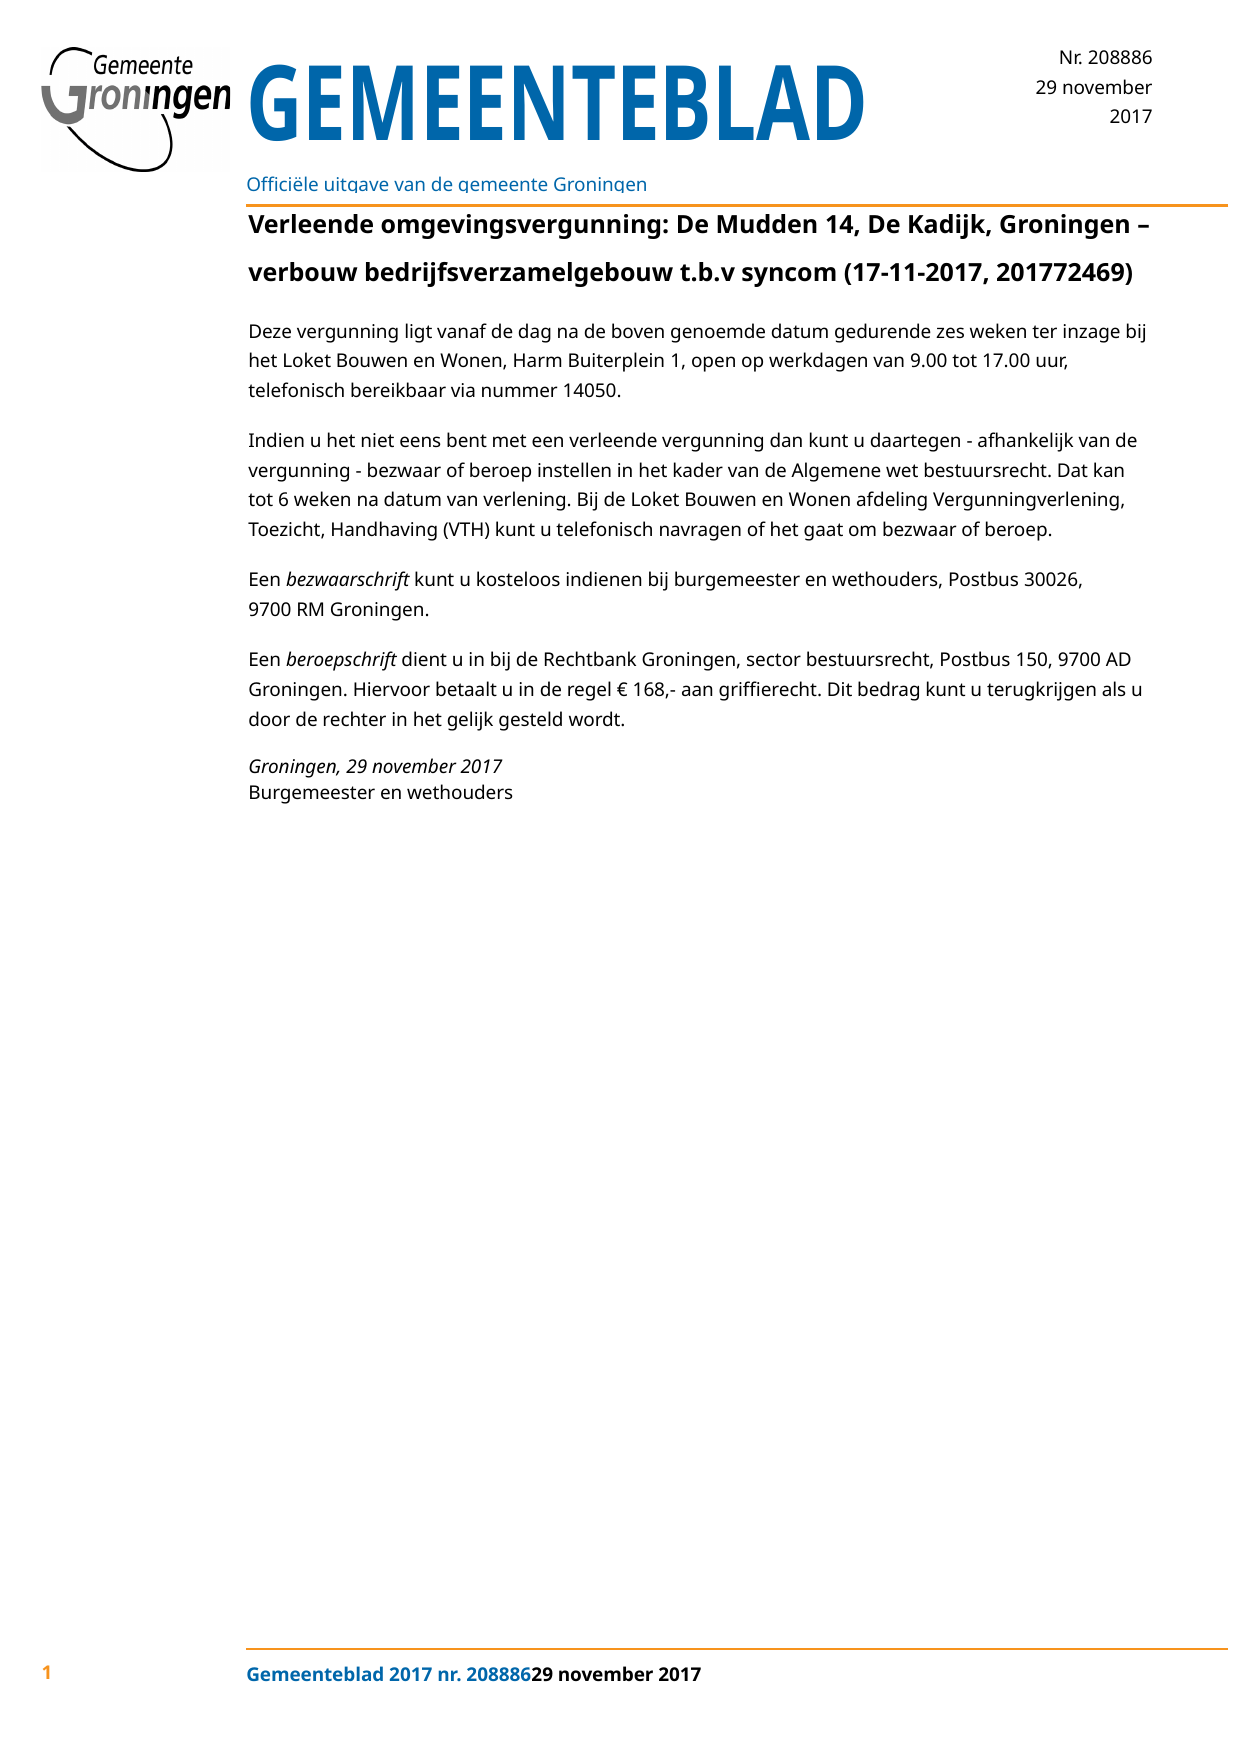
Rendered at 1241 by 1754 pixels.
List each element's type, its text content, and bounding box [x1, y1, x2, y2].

text Een bezwaarschrift kunt u kosteloos indienen bij burgemeester en wethouders, Postbus 30026, 9700 RM Groningen. [248, 567, 1152, 622]
text Burgemeester en wethouders [248, 779, 1152, 805]
picture [41, 47, 231, 172]
text Indien u het niet eens bent met een verleende vergunning dan kunt u daartegen - afhankelijk van de vergunning - bezwaar of beroep instellen in het kader van de Algemene wet bestuursrecht. Dat kan tot 6 weken na datum van verlening. Bij de Loket Bouwen en Wonen afdeling Vergunningverlening, Toezicht, Handhaving (VTH) kunt u telefonisch navragen of het gaat om bezwaar of beroep. [248, 427, 1152, 542]
text Verleende omgevingsvergunning: De Mudden 14, De Kadijk, Groningen – verbouw bedrijfsverzamelgebouw t.b.v syncom (17-11-2017, 201772469) [248, 207, 1152, 288]
text Deze vergunning ligt vanaf de dag na de boven genoemde datum gedurende zes weken ter inzage bij het Loket Bouwen en Wonen, Harm Buiterplein 1, open op werkdagen van 9.00 tot 17.00 uur, telefonisch bereikbaar via nummer 14050. [248, 318, 1152, 403]
text Groningen, 29 november 2017 [248, 754, 1152, 779]
text Een beroepschrift dient u in bij de Rechtbank Groningen, sector bestuursrecht, Postbus 150, 9700 AD Groningen. Hiervoor betaalt u in de regel € 168,- aan griffierecht. Dit bedrag kunt u terugkrijgen als u door de rechter in het gelijk gesteld wordt. [248, 647, 1152, 732]
